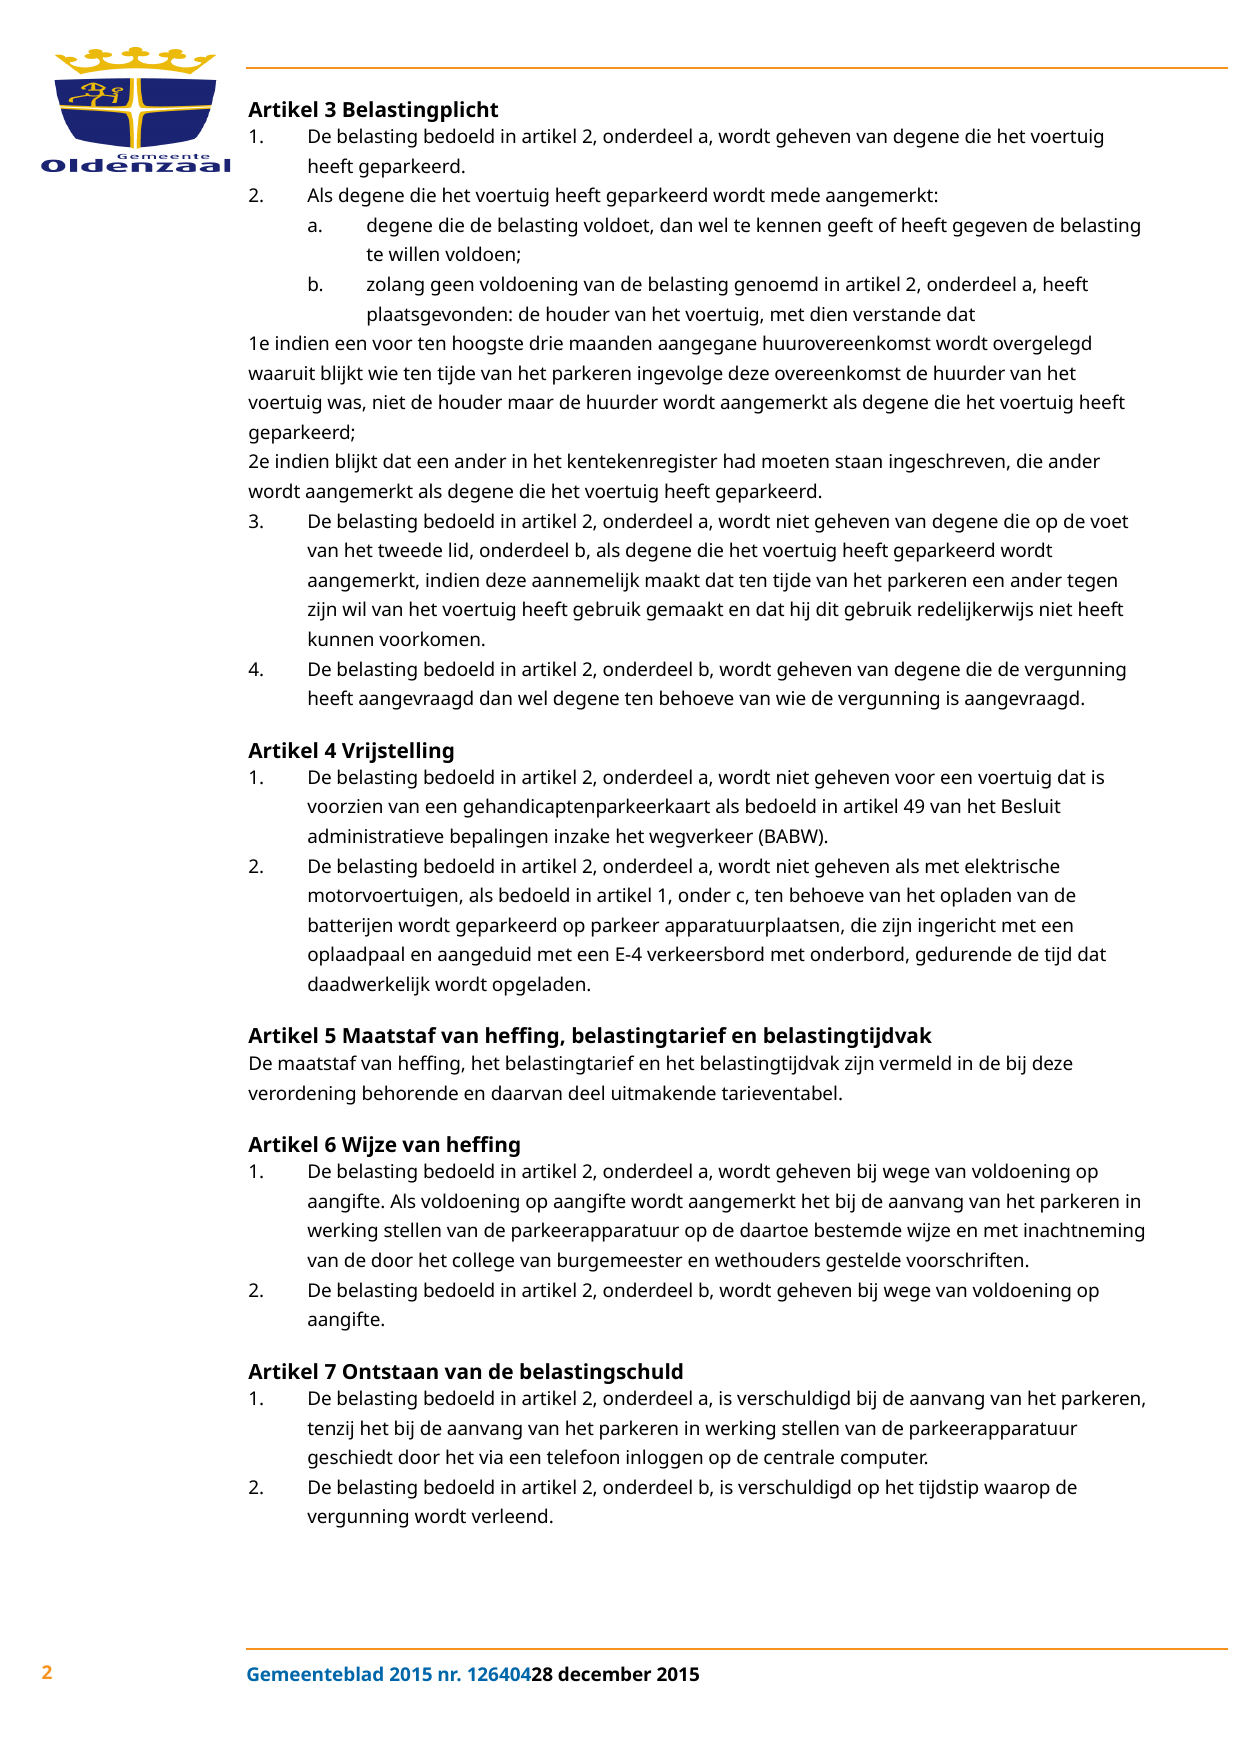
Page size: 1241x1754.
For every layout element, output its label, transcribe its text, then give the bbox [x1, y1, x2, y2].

text Artikel 4 Vrijstelling [248, 736, 1152, 764]
list zolang geen voldoening van de belasting genoemd in artikel 2, onderdeel a, heeft plaatsgevonden: de houder van het voertuig, met dien verstande dat [307, 271, 1152, 326]
text Artikel 5 Maatstaf van heffing, belastingtarief en belastingtijdvak [248, 1022, 1152, 1050]
text Artikel 7 Ontstaan van de belastingschuld [248, 1357, 1152, 1385]
list degene die de belasting voldoet, dan wel te kennen geeft of heeft gegeven de belasting te willen voldoen; [307, 212, 1152, 267]
picture [41, 47, 231, 172]
list De belasting bedoeld in artikel 2, onderdeel b, wordt geheven bij wege van voldoening op aangifte. [248, 1277, 1152, 1332]
text 2e indien blijkt dat een ander in het kentekenregister had moeten staan ingeschreven, die ander wordt aangemerkt als degene die het voertuig heeft geparkeerd. [248, 449, 1152, 504]
text Artikel 3 Belastingplicht [248, 95, 1152, 123]
list De belasting bedoeld in artikel 2, onderdeel a, is verschuldigd bij de aanvang van het parkeren, tenzij het bij de aanvang van het parkeren in werking stellen van de parkeerapparatuur geschiedt door het via een telefoon inloggen op de centrale computer. [248, 1385, 1152, 1470]
text 1e indien een voor ten hoogste drie maanden aangegane huurovereenkomst wordt overgelegd waaruit blijkt wie ten tijde van het parkeren ingevolge deze overeenkomst de huurder van het voertuig was, niet de houder maar de huurder wordt aangemerkt als degene die het voertuig heeft geparkeerd; [248, 330, 1152, 445]
text De maatstaf van heffing, het belastingtarief en het belastingtijdvak zijn vermeld in de bij deze verordening behorende en daarvan deel uitmakende tarieventabel. [248, 1050, 1152, 1105]
text Artikel 6 Wijze van heffing [248, 1130, 1152, 1158]
list De belasting bedoeld in artikel 2, onderdeel a, wordt niet geheven voor een voertuig dat is voorzien van een gehandicaptenparkeerkaart als bedoeld in artikel 49 van het Besluit administratieve bepalingen inzake het wegverkeer (BABW). [248, 764, 1152, 849]
list Als degene die het voertuig heeft geparkeerd wordt mede aangemerkt: [248, 182, 1152, 208]
list De belasting bedoeld in artikel 2, onderdeel a, wordt geheven bij wege van voldoening op aangifte. Als voldoening op aangifte wordt aangemerkt het bij de aanvang van het parkeren in werking stellen van de parkeerapparatuur op de daartoe bestemde wijze en met inachtneming van de door het college van burgemeester en wethouders gestelde voorschriften. [248, 1158, 1152, 1273]
list De belasting bedoeld in artikel 2, onderdeel a, wordt niet geheven als met elektrische motorvoertuigen, als bedoeld in artikel 1, onder c, ten behoeve van het opladen van de batterijen wordt geparkeerd op parkeer apparatuurplaatsen, die zijn ingericht met een oplaadpaal en aangeduid met een E-4 verkeersbord met onderbord, gedurende de tijd dat daadwerkelijk wordt opgeladen. [248, 853, 1152, 997]
list De belasting bedoeld in artikel 2, onderdeel b, wordt geheven van degene die de vergunning heeft aangevraagd dan wel degene ten behoeve van wie de vergunning is aangevraagd. [248, 656, 1152, 711]
list De belasting bedoeld in artikel 2, onderdeel a, wordt niet geheven van degene die op de voet van het tweede lid, onderdeel b, als degene die het voertuig heeft geparkeerd wordt aangemerkt, indien deze aannemelijk maakt dat ten tijde van het parkeren een ander tegen zijn wil van het voertuig heeft gebruik gemaakt en dat hij dit gebruik redelijkerwijs niet heeft kunnen voorkomen. [248, 508, 1152, 652]
list De belasting bedoeld in artikel 2, onderdeel b, is verschuldigd op het tijdstip waarop de vergunning wordt verleend. [248, 1474, 1152, 1529]
list De belasting bedoeld in artikel 2, onderdeel a, wordt geheven van degene die het voertuig heeft geparkeerd. [248, 123, 1152, 178]
